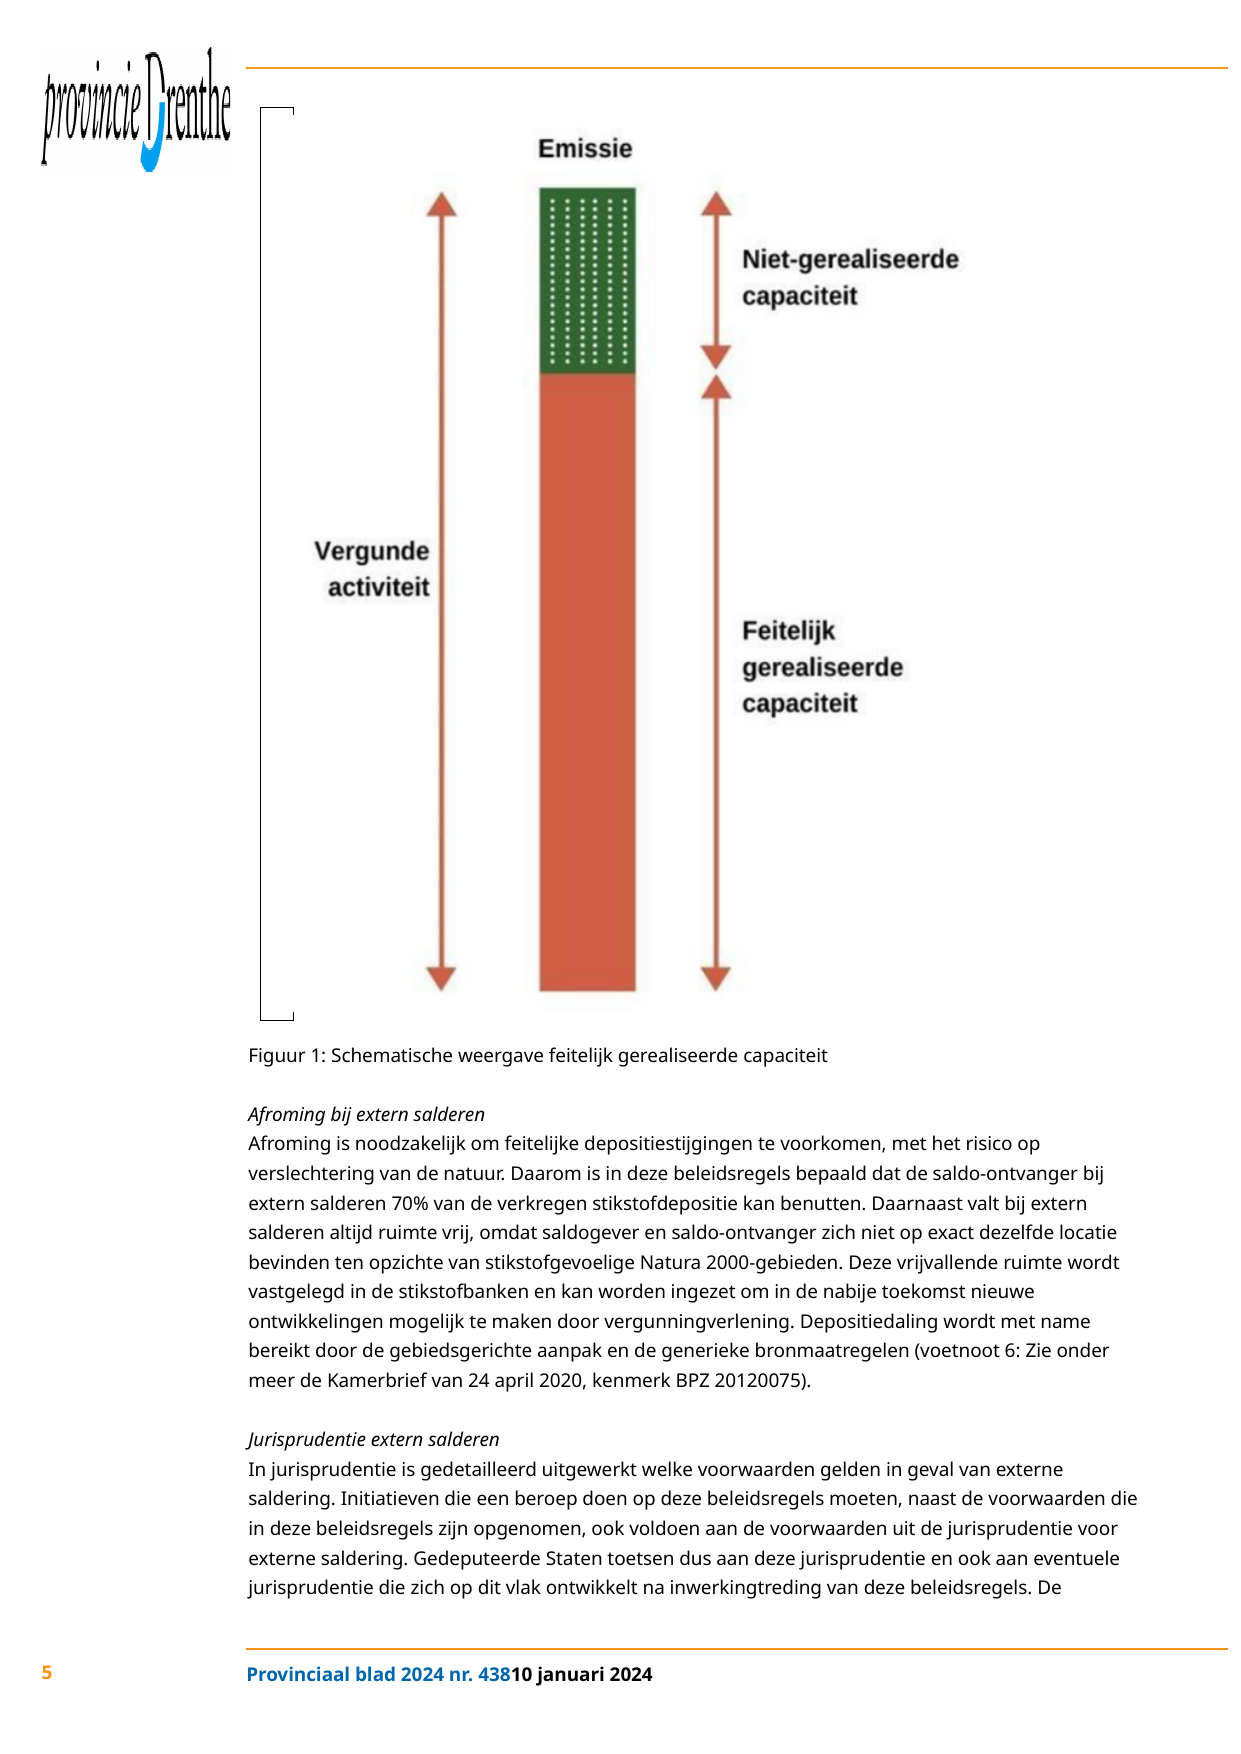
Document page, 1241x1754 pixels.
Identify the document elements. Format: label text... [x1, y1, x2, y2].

text Jurisprudentie extern salderen [248, 1426, 1152, 1452]
text In jurisprudentie is gedetailleerd uitgewerkt welke voorwaarden gelden in geval van externe saldering. Initiatieven die een beroep doen op deze beleidsregels moeten, naast de voorwaarden die in deze beleidsregels zijn opgenomen, ook voldoen aan de voorwaarden uit de jurisprudentie voor externe saldering. Gedeputeerde Staten toetsen dus aan deze jurisprudentie en ook aan eventuele jurisprudentie die zich op dit vlak ontwikkelt na inwerkingtreding van deze beleidsregels. De [248, 1456, 1152, 1600]
picture [41, 47, 231, 172]
text Figuur 1: Schematische weergave feitelijk gerealiseerde capaciteit [248, 1042, 1152, 1067]
text Afroming bij extern salderen [248, 1101, 1152, 1127]
picture [268, 115, 978, 1012]
text Afroming is noodzakelijk om feitelijke depositiestijgingen te voorkomen, met het risico op verslechtering van de natuur. Daarom is in deze beleidsregels bepaald dat de saldo-ontvanger bij extern salderen 70% van de verkregen stikstofdepositie kan benutten. Daarnaast valt bij extern salderen altijd ruimte vrij, omdat saldogever en saldo-ontvanger zich niet op exact dezelfde locatie bevinden ten opzichte van stikstofgevoelige Natura 2000-gebieden. Deze vrijvallende ruimte wordt vastgelegd in de stikstofbanken en kan worden ingezet om in de nabije toekomst nieuwe ontwikkelingen mogelijk te maken door vergunningverlening. Depositiedaling wordt met name bereikt door de gebiedsgerichte aanpak en de generieke bronmaatregelen (voetnoot 6: Zie onder meer de Kamerbrief van 24 april 2020, kenmerk BPZ 20120075). [248, 1131, 1152, 1393]
